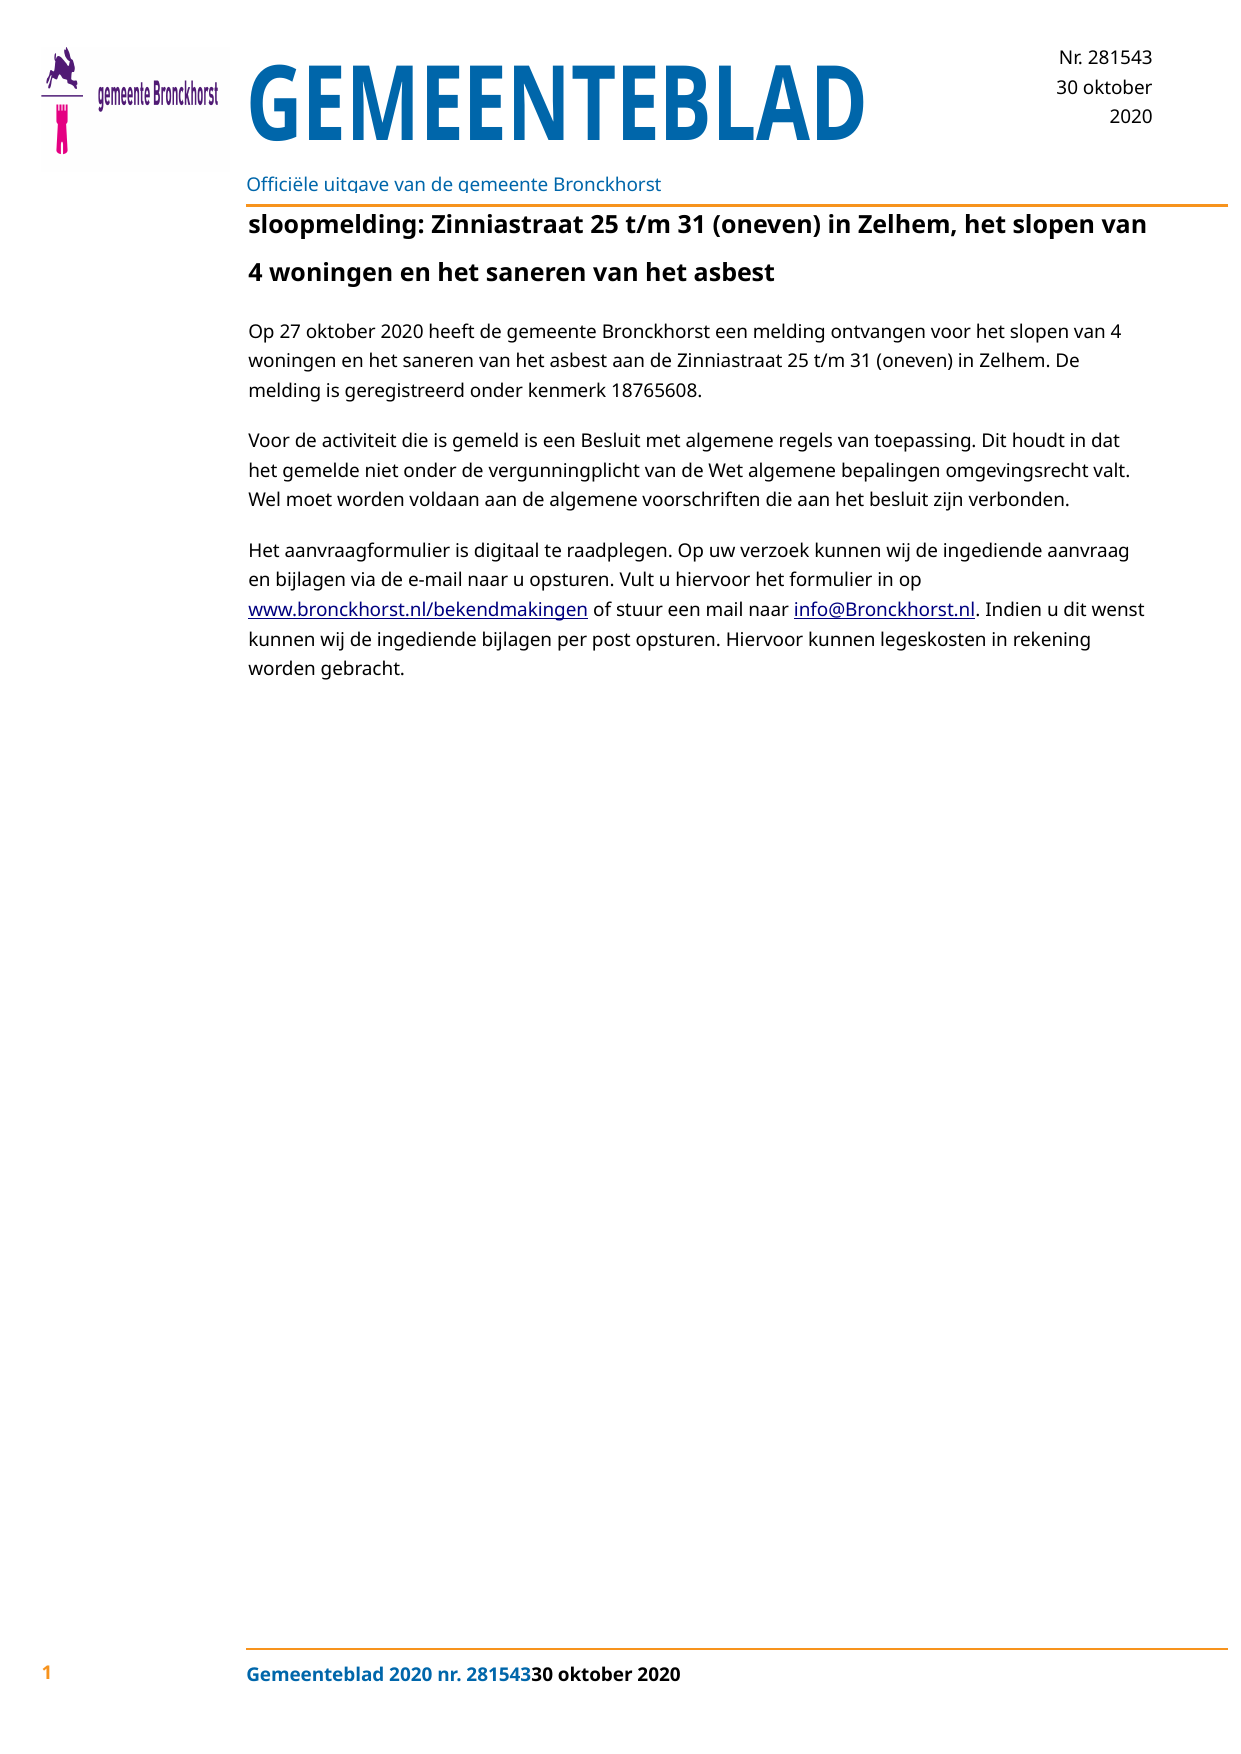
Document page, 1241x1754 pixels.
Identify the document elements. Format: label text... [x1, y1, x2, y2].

text Het aanvraagformulier is digitaal te raadplegen. Op uw verzoek kunnen wij de ingediende aanvraag en bijlagen via de e-mail naar u opsturen. Vult u hiervoor het formulier in op www.bronckhorst.nl/bekendmakingen of stuur een mail naar info@Bronckhorst.nl. Indien u dit wenst kunnen wij de ingediende bijlagen per post opsturen. Hiervoor kunnen legeskosten in rekening worden gebracht. [248, 537, 1152, 681]
text sloopmelding: Zinniastraat 25 t/m 31 (oneven) in Zelhem, het slopen van 4 woningen en het saneren van het asbest [248, 207, 1152, 288]
picture [41, 47, 231, 172]
text Op 27 oktober 2020 heeft de gemeente Bronckhorst een melding ontvangen voor het slopen van 4 woningen en het saneren van het asbest aan de Zinniastraat 25 t/m 31 (oneven) in Zelhem. De melding is geregistreerd onder kenmerk 18765608. [248, 318, 1152, 403]
text Voor de activiteit die is gemeld is een Besluit met algemene regels van toepassing. Dit houdt in dat het gemelde niet onder de vergunningplicht van de Wet algemene bepalingen omgevingsrecht valt. Wel moet worden voldaan aan de algemene voorschriften die aan het besluit zijn verbonden. [248, 427, 1152, 512]
